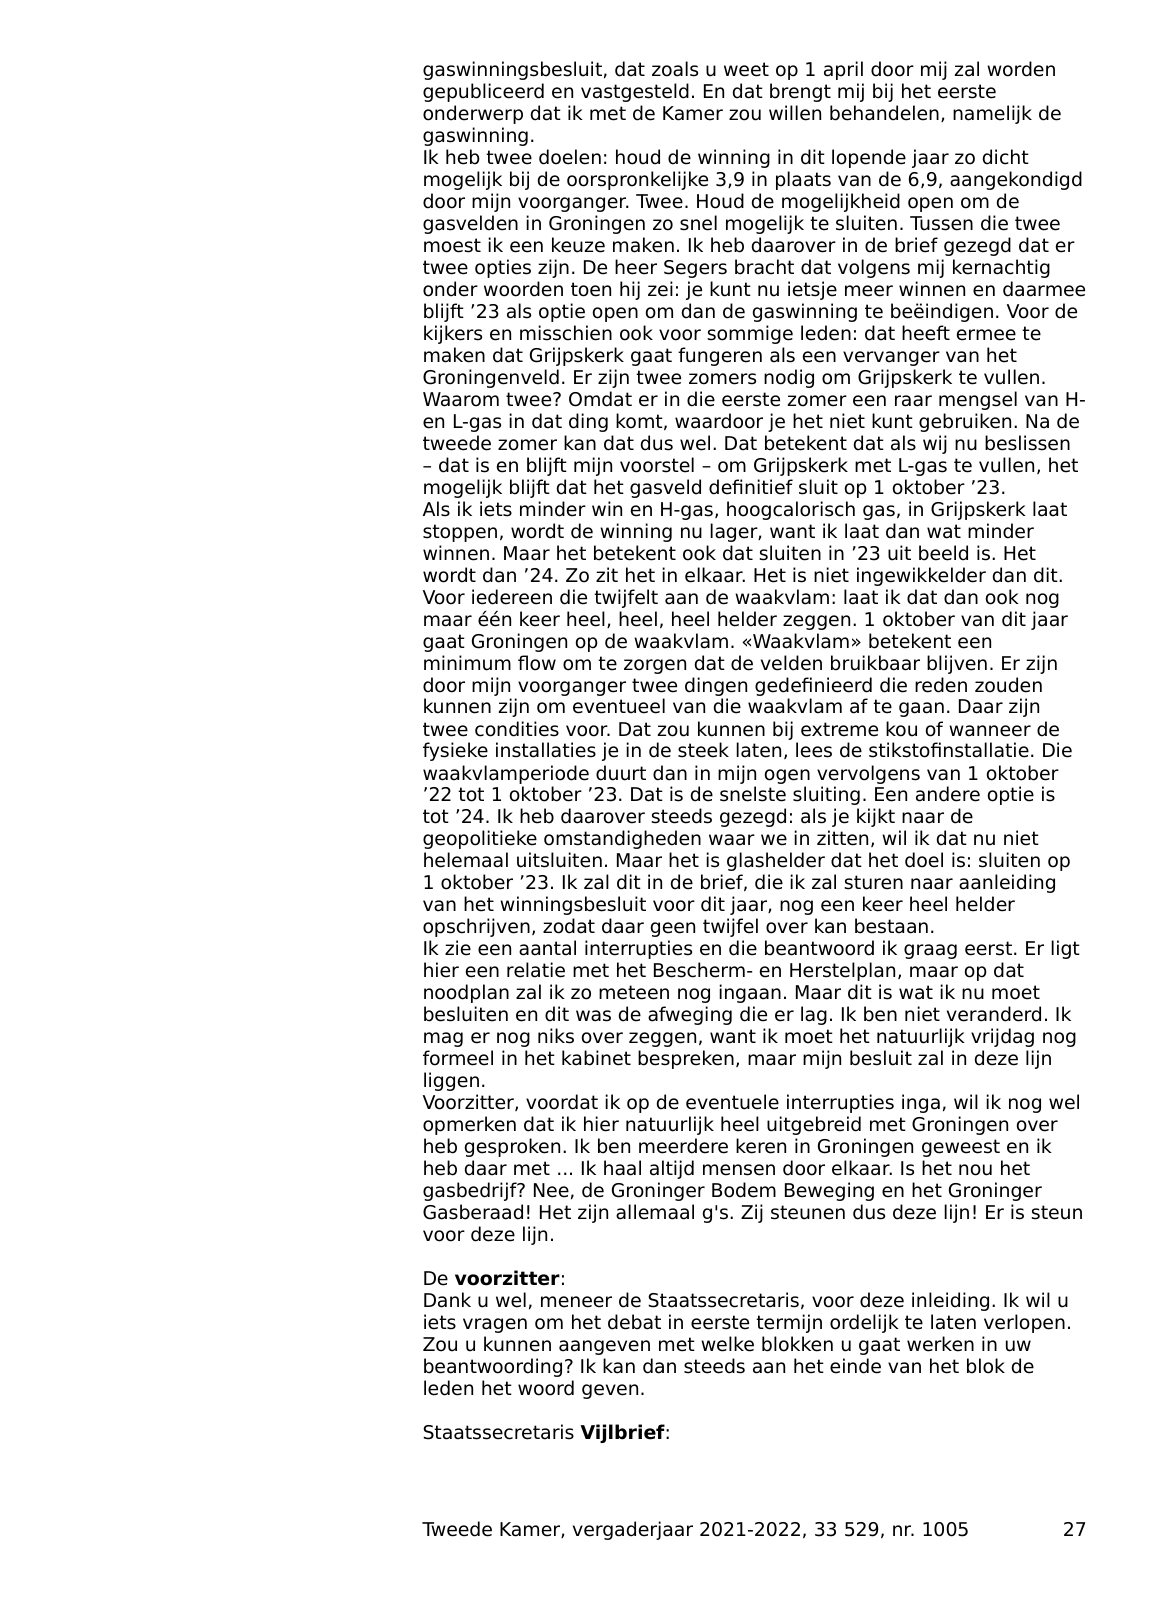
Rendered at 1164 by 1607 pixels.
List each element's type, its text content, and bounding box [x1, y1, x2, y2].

text Dank u wel, meneer de Staatssecretaris, voor deze inleiding. Ik wil u iets vragen om het debat in eerste termijn ordelijk te laten verlopen. Zou u kunnen aangeven met welke blokken u gaat werken in uw beantwoording? Ik kan dan steeds aan het einde van het blok de leden het woord geven. [422, 1290, 1087, 1400]
text Ik heb twee doelen: houd de winning in dit lopende jaar zo dicht mogelijk bij de oorspronkelijke 3,9 in plaats van de 6,9, aangekondigd door mijn voorganger. Twee. Houd de mogelijkheid open om de gasvelden in Groningen zo snel mogelijk te sluiten. Tussen die twee moest ik een keuze maken. Ik heb daarover in de brief gezegd dat er twee opties zijn. De heer Segers bracht dat volgens mij kernachtig onder woorden toen hij zei: je kunt nu ietsje meer winnen en daarmee blijft ’23 als optie open om dan de gaswinning te beëindigen. Voor de kijkers en misschien ook voor sommige leden: dat heeft ermee te maken dat Grijpskerk gaat fungeren als een vervanger van het Groningenveld. Er zijn twee zomers nodig om Grijpskerk te vullen. Waarom twee? Omdat er in die eerste zomer een raar mengsel van H- en L-gas in dat ding komt, waardoor je het niet kunt gebruiken. Na de tweede zomer kan dat dus wel. Dat betekent dat als wij nu beslissen – dat is en blijft mijn voorstel – om Grijpskerk met L-gas te vullen, het mogelijk blijft dat het gasveld definitief sluit op 1 oktober ’23. [422, 147, 1087, 499]
text Als ik iets minder win en H-gas, hoogcalorisch gas, in Grijpskerk laat stoppen, wordt de winning nu lager, want ik laat dan wat minder winnen. Maar het betekent ook dat sluiten in ’23 uit beeld is. Het wordt dan ’24. Zo zit het in elkaar. Het is niet ingewikkelder dan dit. Voor iedereen die twijfelt aan de waakvlam: laat ik dat dan ook nog maar één keer heel, heel, heel helder zeggen. 1 oktober van dit jaar gaat Groningen op de waakvlam. «Waakvlam» betekent een minimum flow om te zorgen dat de velden bruikbaar blijven. Er zijn door mijn voorganger twee dingen gedefinieerd die reden zouden kunnen zijn om eventueel van die waakvlam af te gaan. Daar zijn twee condities voor. Dat zou kunnen bij extreme kou of wanneer de fysieke installaties je in de steek laten, lees de stikstofinstallatie. Die waakvlamperiode duurt dan in mijn ogen vervolgens van 1 oktober ’22 tot 1 oktober ’23. Dat is de snelste sluiting. Een andere optie is tot ’24. Ik heb daarover steeds gezegd: als je kijkt naar de geopolitieke omstandigheden waar we in zitten, wil ik dat nu niet helemaal uitsluiten. Maar het is glashelder dat het doel is: sluiten op 1 oktober ’23. Ik zal dit in de brief, die ik zal sturen naar aanleiding van het winningsbesluit voor dit jaar, nog een keer heel helder opschrijven, zodat daar geen twijfel over kan bestaan. [422, 499, 1087, 938]
text De voorzitter: [422, 1268, 1087, 1290]
text Staatssecretaris Vijlbrief: [422, 1422, 1087, 1444]
text Voorzitter, voordat ik op de eventuele interrupties inga, wil ik nog wel opmerken dat ik hier natuurlijk heel uitgebreid met Groningen over heb gesproken. Ik ben meerdere keren in Groningen geweest en ik heb daar met ... Ik haal altijd mensen door elkaar. Is het nou het gasbedrijf? Nee, de Groninger Bodem Beweging en het Groninger Gasberaad! Het zijn allemaal g's. Zij steunen dus deze lijn! Er is steun voor deze lijn. [422, 1092, 1087, 1246]
text gaswinningsbesluit, dat zoals u weet op 1 april door mij zal worden gepubliceerd en vastgesteld. En dat brengt mij bij het eerste onderwerp dat ik met de Kamer zou willen behandelen, namelijk de gaswinning. [422, 59, 1087, 147]
text Ik zie een aantal interrupties en die beantwoord ik graag eerst. Er ligt hier een relatie met het Bescherm- en Herstelplan, maar op dat noodplan zal ik zo meteen nog ingaan. Maar dit is wat ik nu moet besluiten en dit was de afweging die er lag. Ik ben niet veranderd. Ik mag er nog niks over zeggen, want ik moet het natuurlijk vrijdag nog formeel in het kabinet bespreken, maar mijn besluit zal in deze lijn liggen. [422, 938, 1087, 1092]
